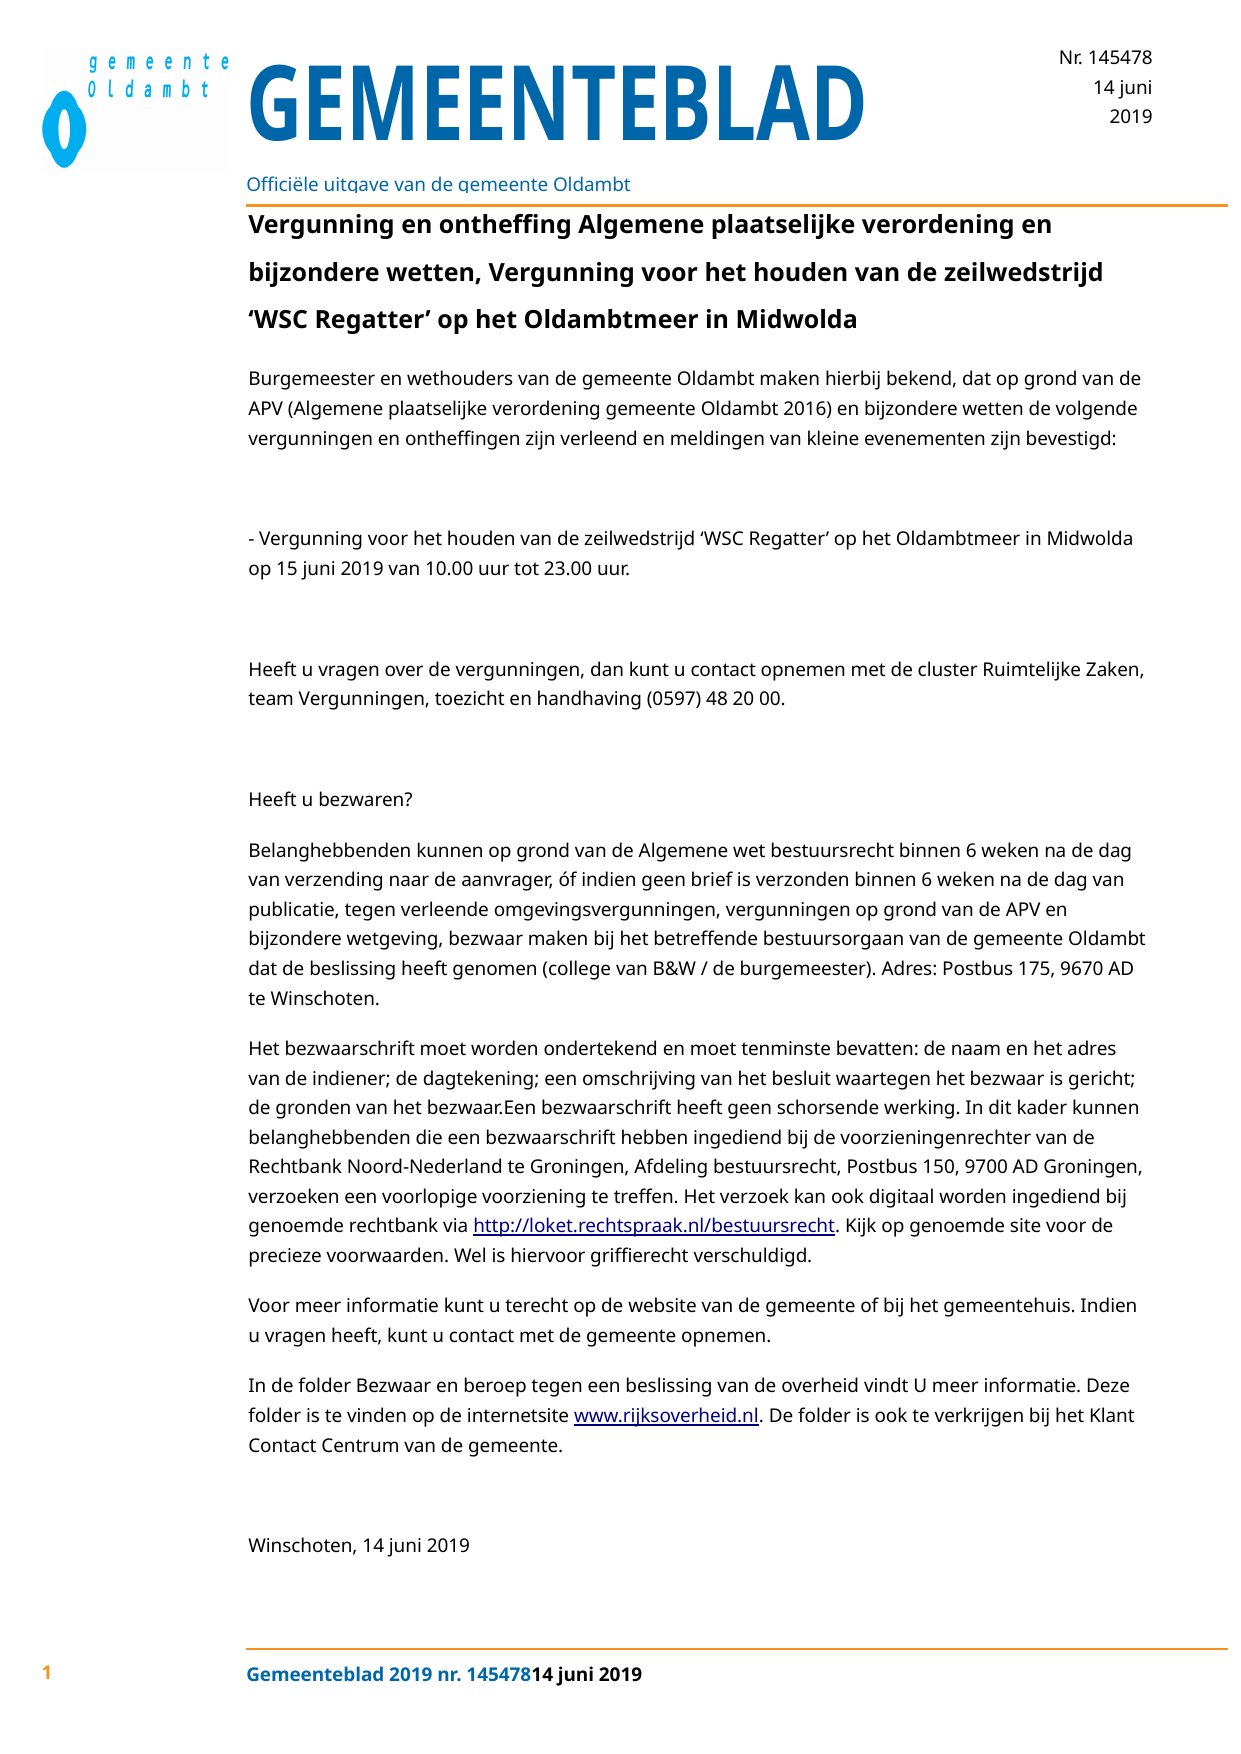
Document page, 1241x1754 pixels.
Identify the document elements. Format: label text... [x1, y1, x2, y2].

text In de folder Bezwaar en beroep tegen een beslissing van de overheid vindt U meer informatie. Deze folder is te vinden op de internetsite www.rijksoverheid.nl. De folder is ook te verkrijgen bij het Klant Contact Centrum van de gemeente. [248, 1373, 1152, 1457]
text Voor meer informatie kunt u terecht op de website van de gemeente of bij het gemeentehuis. Indien u vragen heeft, kunt u contact met de gemeente opnemen. [248, 1293, 1152, 1348]
text Het bezwaarschrift moet worden ondertekend en moet tenminste bevatten: de naam en het adres van de indiener; de dagtekening; een omschrijving van het besluit waartegen het bezwaar is gericht; de gronden van het bezwaar.Een bezwaarschrift heeft geen schorsende werking. In dit kader kunnen belanghebbenden die een bezwaarschrift hebben ingediend bij de voorzieningenrechter van de Rechtbank Noord-Nederland te Groningen, Afdeling bestuursrecht, Postbus 150, 9700 AD Groningen, verzoeken een voorlopige voorziening te treffen. Het verzoek kan ook digitaal worden ingediend bij genoemde rechtbank via http://loket.rechtspraak.nl/bestuursrecht. Kijk op genoemde site voor de precieze voorwaarden. Wel is hiervoor griffierecht verschuldigd. [248, 1035, 1152, 1268]
text - Vergunning voor het houden van de zeilwedstrijd ‘WSC Regatter’ op het Oldambtmeer in Midwolda op 15 juni 2019 van 10.00 uur tot 23.00 uur. [248, 526, 1152, 581]
text Heeft u vragen over de vergunningen, dan kunt u contact opnemen met de cluster Ruimtelijke Zaken, team Vergunningen, toezicht en handhaving (0597) 48 20 00. [248, 656, 1152, 711]
text Vergunning en ontheffing Algemene plaatselijke verordening en bijzondere wetten, Vergunning voor het houden van de zeilwedstrijd ‘WSC Regatter’ op het Oldambtmeer in Midwolda [248, 207, 1152, 336]
text Belanghebbenden kunnen op grond van de Algemene wet bestuursrecht binnen 6 weken na de dag van verzending naar de aanvrager, óf indien geen brief is verzonden binnen 6 weken na de dag van publicatie, tegen verleende omgevingsvergunningen, vergunningen op grond van de APV en bijzondere wetgeving, bezwaar maken bij het betreffende bestuursorgaan van de gemeente Oldambt dat de beslissing heeft genomen (college van B&W / de burgemeester). Adres: Postbus 175, 9670 AD te Winschoten. [248, 837, 1152, 1010]
text Heeft u bezwaren? [248, 786, 1152, 812]
picture [41, 47, 231, 172]
text Winschoten, 14 juni 2019 [248, 1533, 1152, 1558]
text Burgemeester en wethouders van de gemeente Oldambt maken hierbij bekend, dat op grond van de APV (Algemene plaatselijke verordening gemeente Oldambt 2016) en bijzondere wetten de volgende vergunningen en ontheffingen zijn verleend en meldingen van kleine evenementen zijn bevestigd: [248, 366, 1152, 450]
